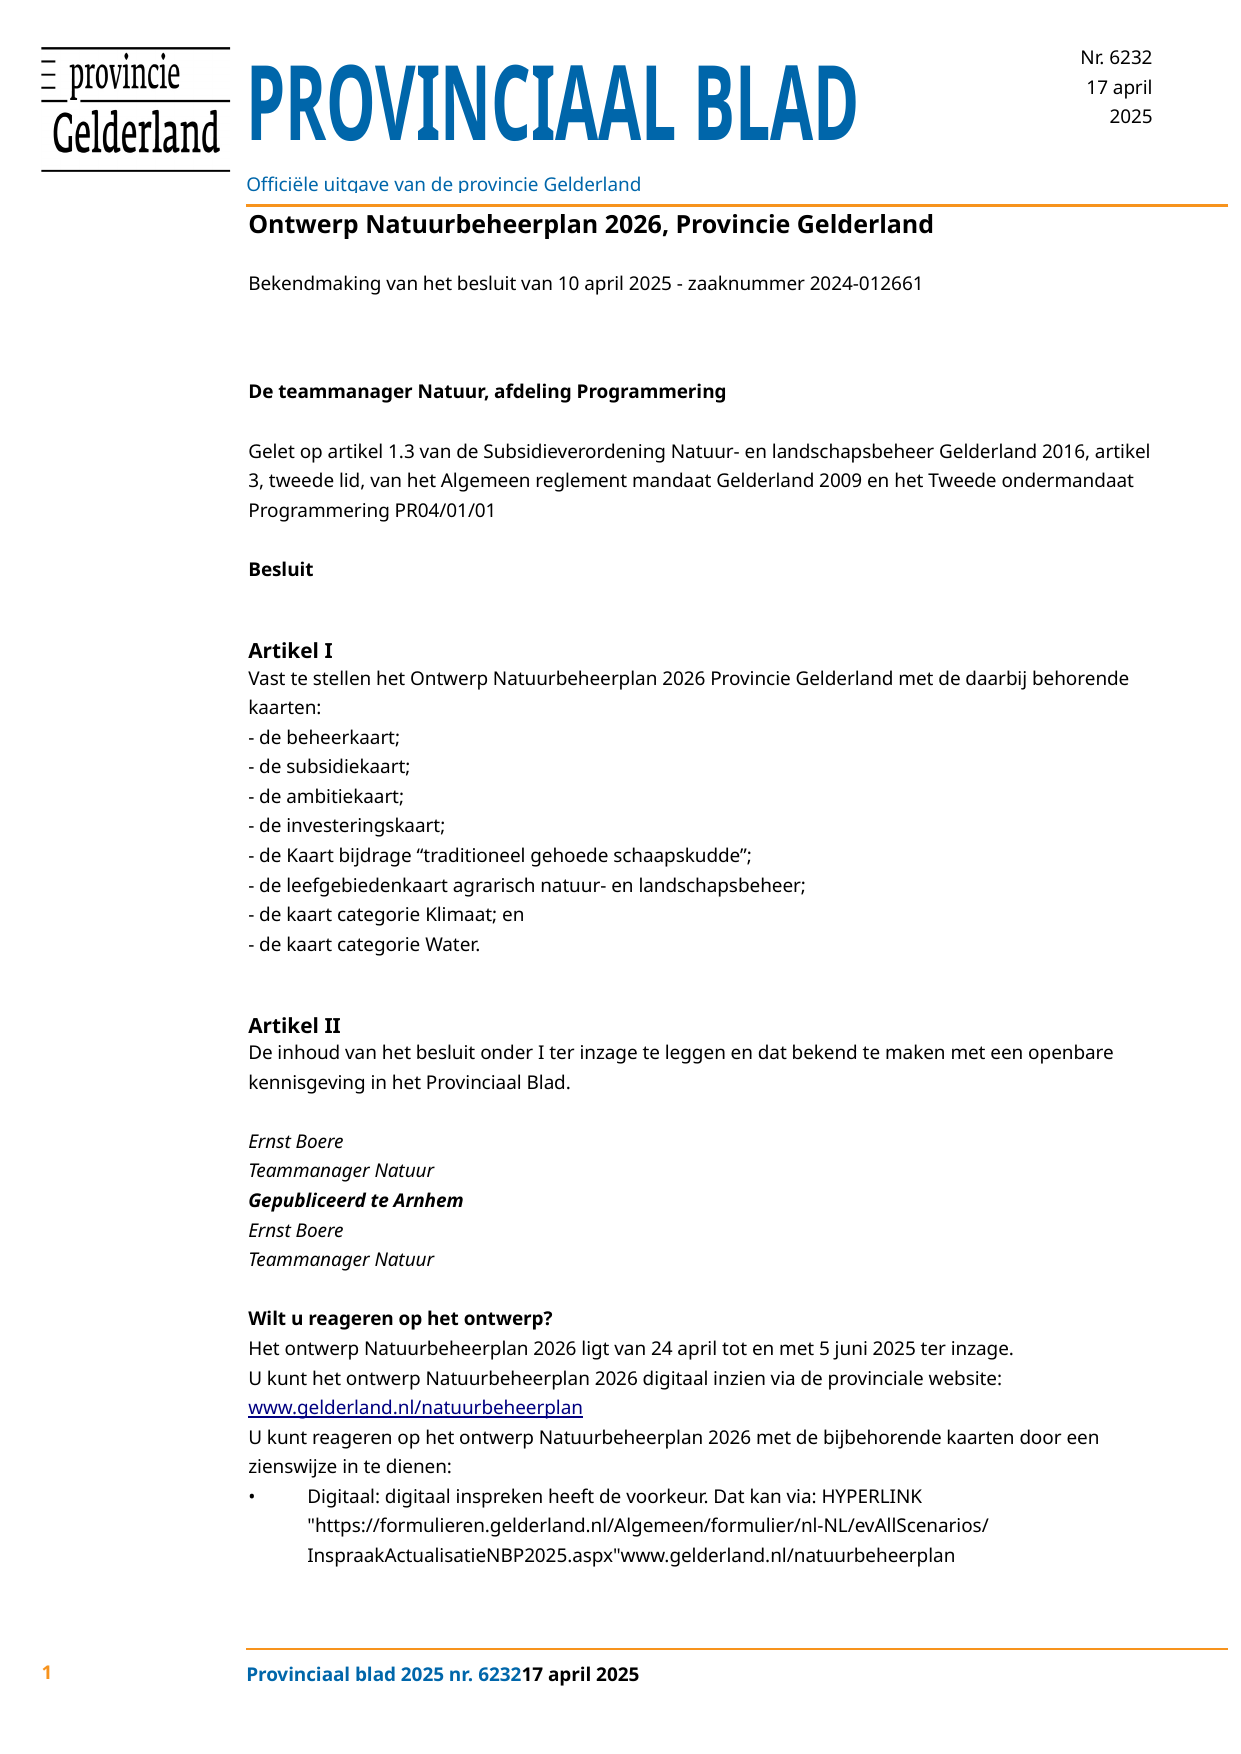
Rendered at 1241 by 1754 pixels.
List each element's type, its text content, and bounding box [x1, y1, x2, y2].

text Wilt u reageren op het ontwerp? [248, 1306, 1152, 1331]
list Digitaal: digitaal inspreken heeft de voorkeur. Dat kan via: HYPERLINK "https://formulieren.gelderland.nl/Algemeen/formulier/nl-NL/evAllScenarios/InspraakActualisatieNBP2025.aspx"www.gelderland.nl/natuurbeheerplan [248, 1483, 1152, 1568]
text - de leefgebiedenkaart agrarisch natuur- en landschapsbeheer; [248, 872, 1152, 897]
text Ernst Boere [248, 1217, 1152, 1243]
text Het ontwerp Natuurbeheerplan 2026 ligt van 24 april tot en met 5 juni 2025 ter inzage. [248, 1335, 1152, 1361]
text U kunt reageren op het ontwerp Natuurbeheerplan 2026 met de bijbehorende kaarten door een zienswijze in te dienen: [248, 1424, 1152, 1479]
text Gepubliceerd te Arnhem [248, 1187, 1152, 1213]
text Teammanager Natuur [248, 1246, 1152, 1272]
text De teammanager Natuur, afdeling Programmering [248, 379, 1152, 404]
text - de kaart categorie Water. [248, 931, 1152, 957]
text De inhoud van het besluit onder I ter inzage te leggen en dat bekend te maken met een openbare kennisgeving in het Provinciaal Blad. [248, 1039, 1152, 1095]
picture [41, 47, 231, 172]
text - de beheerkaart; [248, 724, 1152, 749]
text - de Kaart bijdrage “traditioneel gehoede schaapskudde”; [248, 842, 1152, 868]
text Artikel II [248, 1011, 1152, 1039]
text U kunt het ontwerp Natuurbeheerplan 2026 digitaal inzien via de provinciale website: www.gelderland.nl/natuurbeheerplan [248, 1365, 1152, 1420]
text Besluit [248, 556, 1152, 582]
text - de kaart categorie Klimaat; en [248, 901, 1152, 927]
text Bekendmaking van het besluit van 10 april 2025 - zaaknummer 2024-012661 [248, 270, 1152, 296]
text Ontwerp Natuurbeheerplan 2026, Provincie Gelderland [248, 207, 1152, 241]
text - de ambitiekaart; [248, 783, 1152, 809]
text Gelet op artikel 1.3 van de Subsidieverordening Natuur- en landschapsbeheer Gelderland 2016, artikel 3, tweede lid, van het Algemeen reglement mandaat Gelderland 2009 en het Tweede ondermandaat Programmering PR04/01/01 [248, 438, 1152, 523]
text Teammanager Natuur [248, 1158, 1152, 1183]
text Artikel I [248, 636, 1152, 665]
text - de investeringskaart; [248, 813, 1152, 838]
text - de subsidiekaart; [248, 753, 1152, 779]
text Ernst Boere [248, 1128, 1152, 1154]
text Vast te stellen het Ontwerp Natuurbeheerplan 2026 Provincie Gelderland met de daarbij behorende kaarten: [248, 665, 1152, 720]
